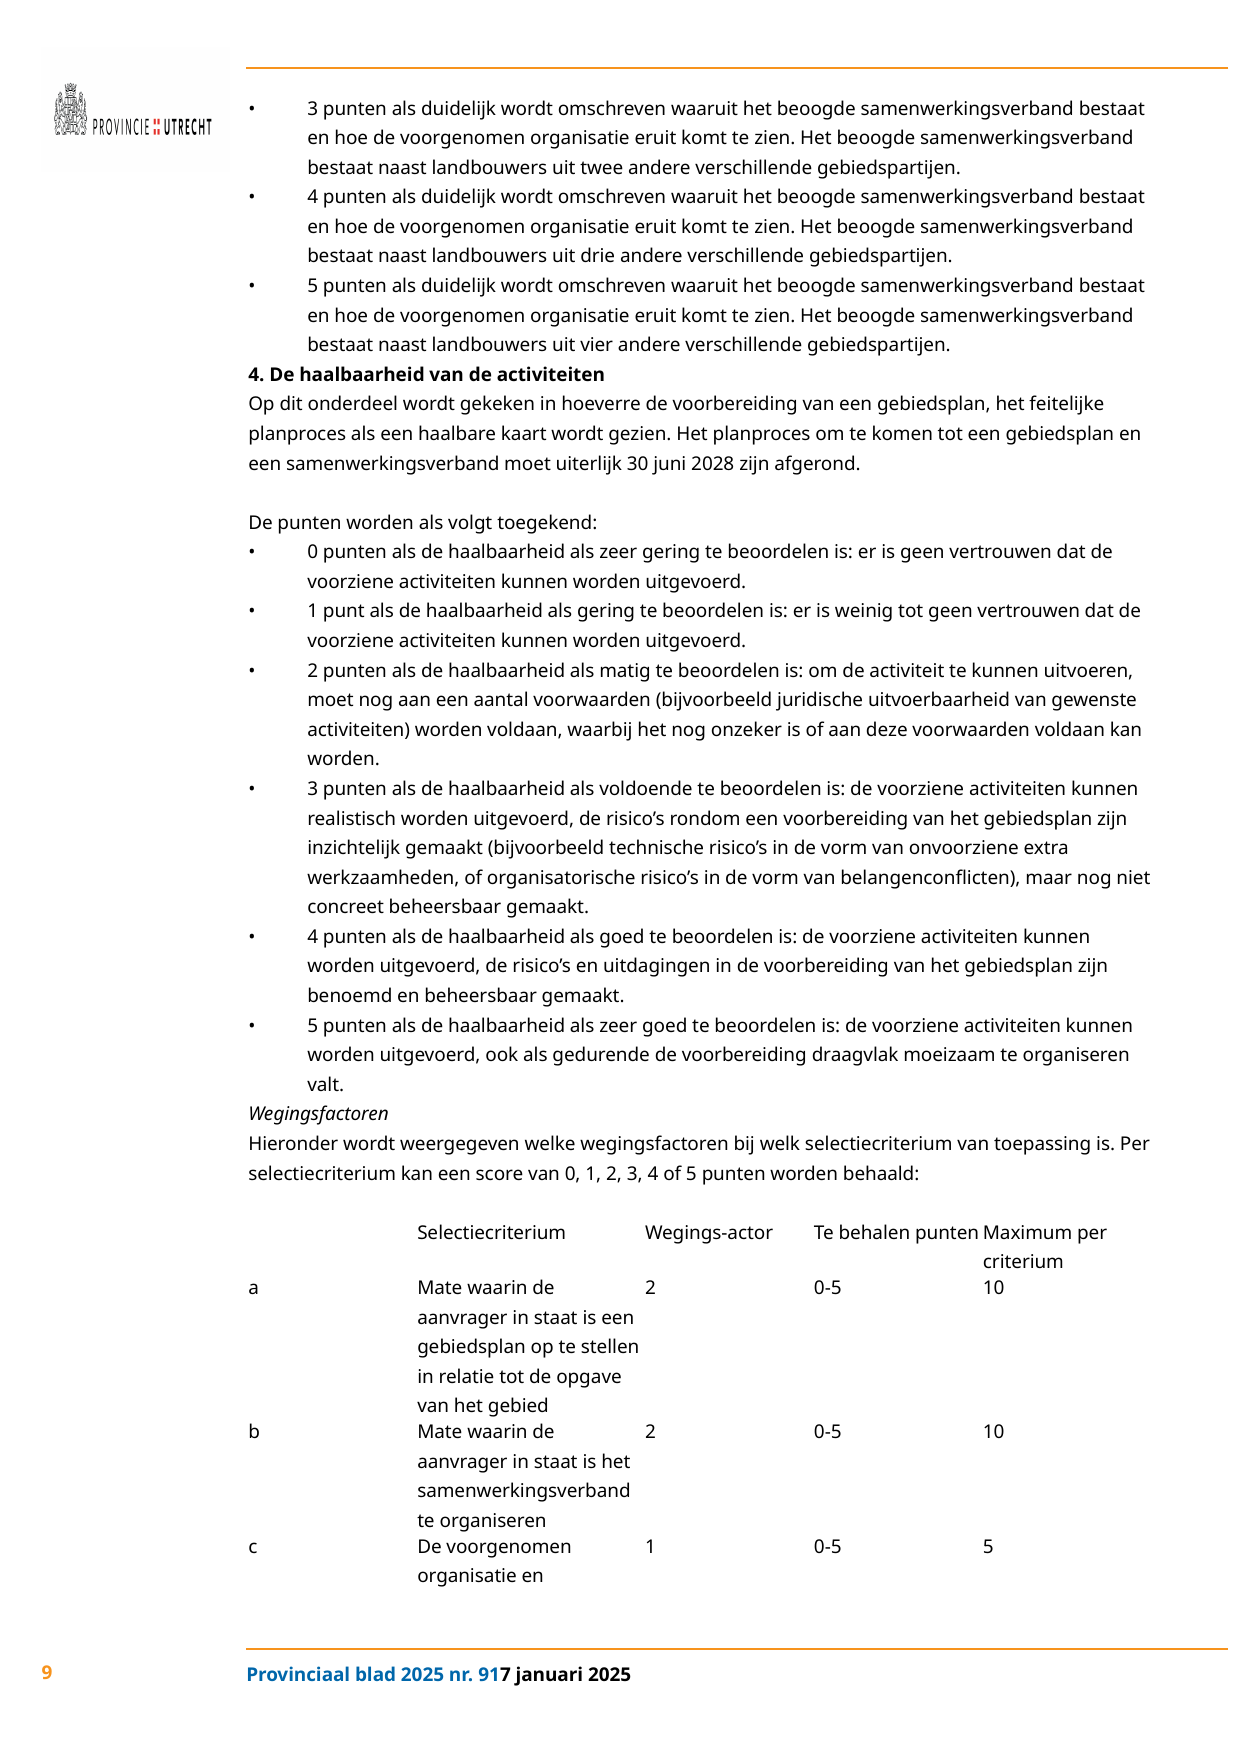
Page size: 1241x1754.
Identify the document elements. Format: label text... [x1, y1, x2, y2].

picture [41, 47, 231, 172]
table_cell De voorgenomen organisatie en [417, 1533, 645, 1588]
table_cell 2 [645, 1419, 814, 1533]
table_cell Mate waarin de aanvrager in staat is het samenwerkingsverband te organiseren [417, 1419, 645, 1533]
table_cell 0-5 [814, 1274, 983, 1418]
table_cell 2 [645, 1274, 814, 1418]
table_cell b [248, 1419, 417, 1533]
table_cell 0-5 [814, 1533, 983, 1588]
list 5 punten als de haalbaarheid als zeer goed te beoordelen is: de voorziene activiteiten kunnen worden uitgevoerd, ook als gedurende de voorbereiding draagvlak moeizaam te organiseren valt. [248, 1012, 1152, 1097]
table_header Selectiecriterium [417, 1219, 645, 1274]
list 1 punt als de haalbaarheid als gering te beoordelen is: er is weinig tot geen vertrouwen dat de voorziene activiteiten kunnen worden uitgevoerd. [248, 598, 1152, 653]
table_cell 10 [983, 1419, 1152, 1533]
list 3 punten als duidelijk wordt omschreven waaruit het beoogde samenwerkingsverband bestaat en hoe de voorgenomen organisatie eruit komt te zien. Het beoogde samenwerkingsverband bestaat naast landbouwers uit twee andere verschillende gebiedspartijen. [248, 95, 1152, 180]
list 5 punten als duidelijk wordt omschreven waaruit het beoogde samenwerkingsverband bestaat en hoe de voorgenomen organisatie eruit komt te zien. Het beoogde samenwerkingsverband bestaat naast landbouwers uit vier andere verschillende gebiedspartijen. [248, 272, 1152, 357]
table_header Te behalen punten [814, 1219, 983, 1274]
list 3 punten als de haalbaarheid als voldoende te beoordelen is: de voorziene activiteiten kunnen realistisch worden uitgevoerd, de risico’s rondom een voorbereiding van het gebiedsplan zijn inzichtelijk gemaakt (bijvoorbeeld technische risico’s in de vorm van onvoorziene extra werkzaamheden, of organisatorische risico’s in de vorm van belangenconflicten), maar nog niet concreet beheersbaar gemaakt. [248, 775, 1152, 919]
text Op dit onderdeel wordt gekeken in hoeverre de voorbereiding van een gebiedsplan, het feitelijke planproces als een haalbare kaart wordt gezien. Het planproces om te komen tot een gebiedsplan en een samenwerkingsverband moet uiterlijk 30 juni 2028 zijn afgerond. [248, 391, 1152, 476]
table_cell Mate waarin de aanvrager in staat is een gebiedsplan op te stellen in relatie tot de opgave van het gebied [417, 1274, 645, 1418]
table_header [248, 1219, 417, 1274]
table_cell c [248, 1533, 417, 1588]
table_cell 1 [645, 1533, 814, 1588]
list 4 punten als de haalbaarheid als goed te beoordelen is: de voorziene activiteiten kunnen worden uitgevoerd, de risico’s en uitdagingen in de voorbereiding van het gebiedsplan zijn benoemd en beheersbaar gemaakt. [248, 923, 1152, 1008]
table_header Maximum per criterium [983, 1219, 1152, 1274]
text Hieronder wordt weergegeven welke wegingsfactoren bij welk selectiecriterium van toepassing is. Per selectiecriterium kan een score van 0, 1, 2, 3, 4 of 5 punten worden behaald: [248, 1130, 1152, 1186]
list 2 punten als de haalbaarheid als matig te beoordelen is: om de activiteit te kunnen uitvoeren, moet nog aan een aantal voorwaarden (bijvoorbeeld juridische uitvoerbaarheid van gewenste activiteiten) worden voldaan, waarbij het nog onzeker is of aan deze voorwaarden voldaan kan worden. [248, 657, 1152, 771]
table_cell 5 [983, 1533, 1152, 1588]
table_cell 10 [983, 1274, 1152, 1418]
table_header Wegings-actor [645, 1219, 814, 1274]
table_cell 0-5 [814, 1419, 983, 1533]
text De punten worden als volgt toegekend: [248, 509, 1152, 535]
text 4. De haalbaarheid van de activiteiten [248, 361, 1152, 387]
text Wegingsfactoren [248, 1101, 1152, 1126]
table_cell a [248, 1274, 417, 1418]
list 0 punten als de haalbaarheid als zeer gering te beoordelen is: er is geen vertrouwen dat de voorziene activiteiten kunnen worden uitgevoerd. [248, 538, 1152, 594]
list 4 punten als duidelijk wordt omschreven waaruit het beoogde samenwerkingsverband bestaat en hoe de voorgenomen organisatie eruit komt te zien. Het beoogde samenwerkingsverband bestaat naast landbouwers uit drie andere verschillende gebiedspartijen. [248, 183, 1152, 268]
